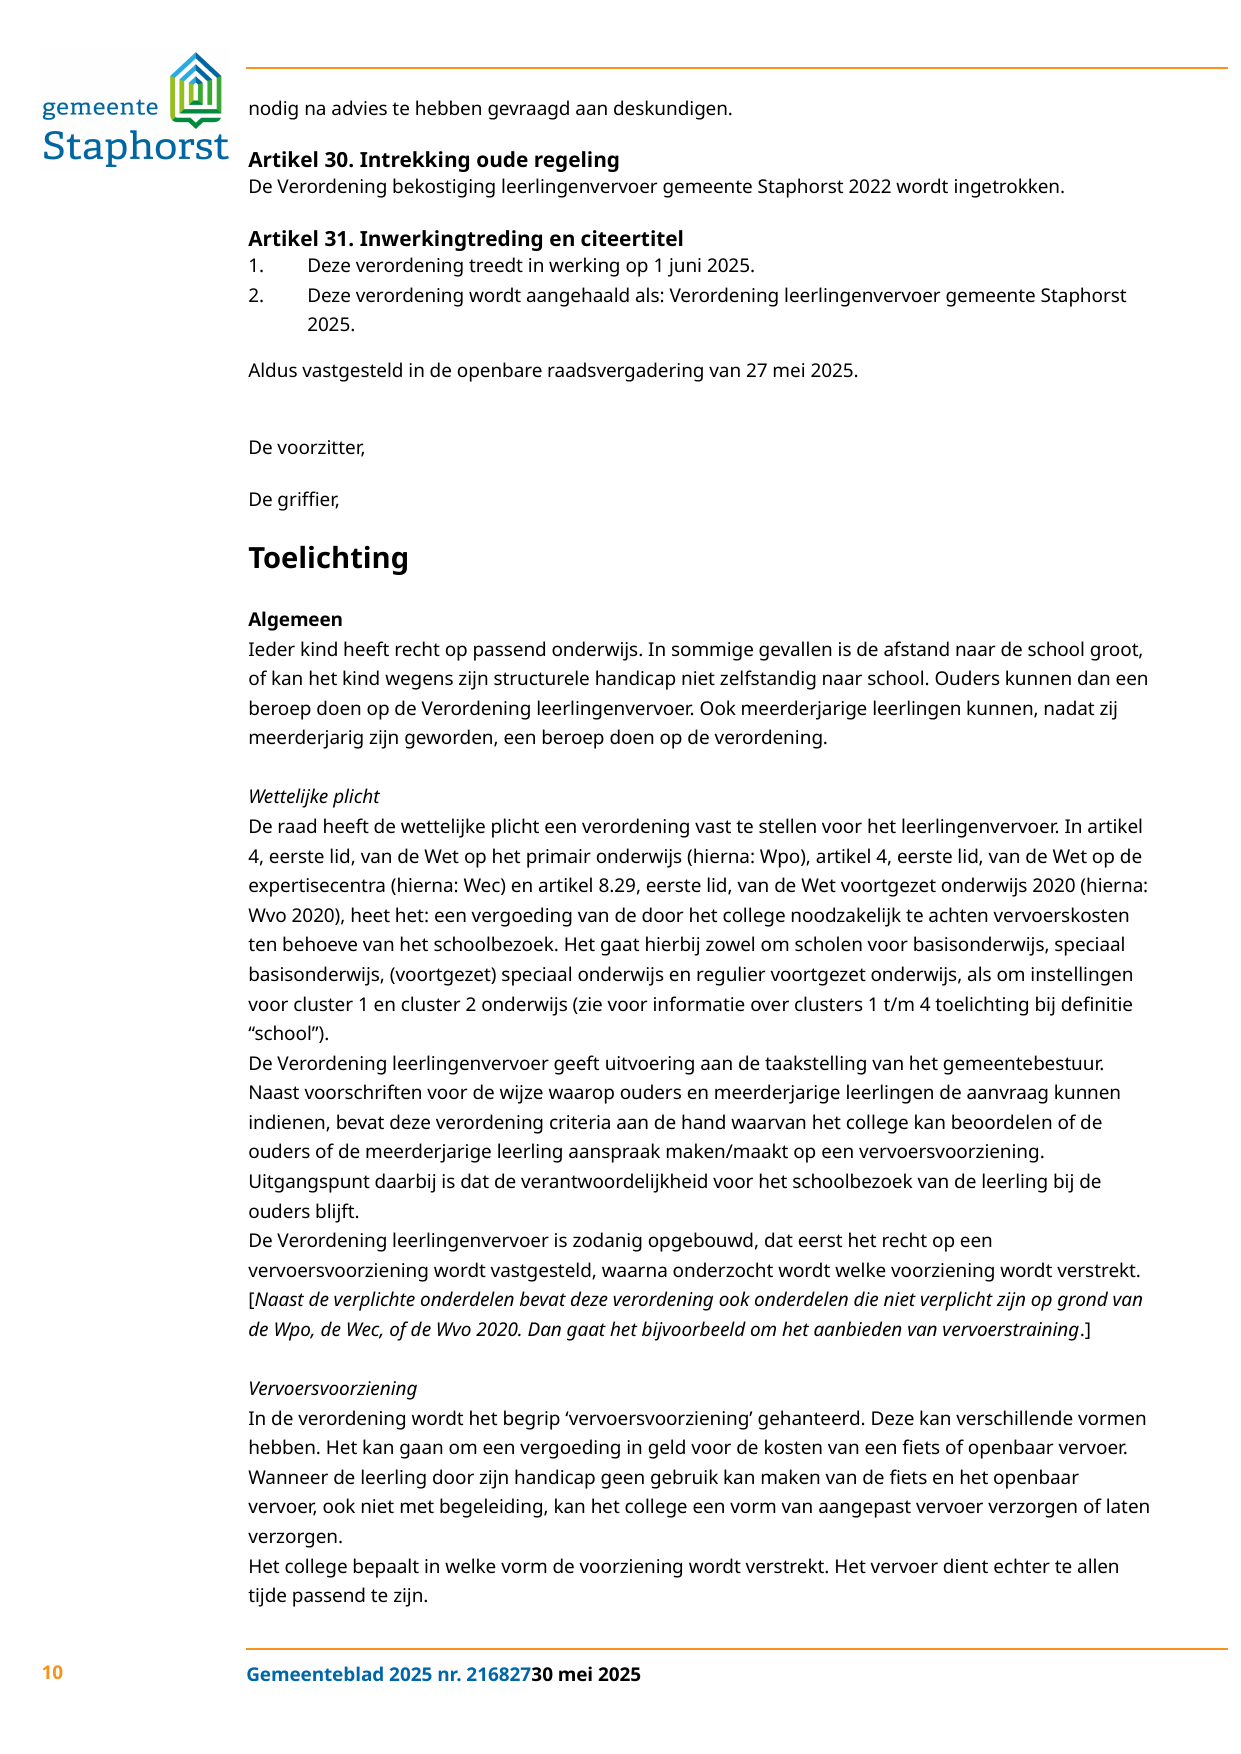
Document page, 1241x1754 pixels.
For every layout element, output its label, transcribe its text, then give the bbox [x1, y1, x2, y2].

list Deze verordening treedt in werking op 1 juni 2025. [248, 252, 1152, 278]
text Toelichting [248, 537, 1152, 577]
list Deze verordening wordt aangehaald als: Verordening leerlingenvervoer gemeente Staphorst 2025. [248, 282, 1152, 337]
text De voorzitter, [248, 434, 1152, 460]
text Het college bepaalt in welke vorm de voorziening wordt verstrekt. Het vervoer dient echter te allen tijde passend te zijn. [248, 1553, 1152, 1608]
text Artikel 31. Inwerkingtreding en citeertitel [248, 224, 1152, 252]
text Vervoersvoorziening [248, 1375, 1152, 1401]
text [Naast de verplichte onderdelen bevat deze verordening ook onderdelen die niet verplicht zijn op grond van de Wpo, de Wec, of de Wvo 2020. Dan gaat het bijvoorbeeld om het aanbieden van vervoerstraining.] [248, 1287, 1152, 1342]
text Ieder kind heeft recht op passend onderwijs. In sommige gevallen is de afstand naar de school groot, of kan het kind wegens zijn structurele handicap niet zelfstandig naar school. Ouders kunnen dan een beroep doen op de Verordening leerlingenvervoer. Ook meerderjarige leerlingen kunnen, nadat zij meerderjarig zijn geworden, een beroep doen op de verordening. [248, 636, 1152, 750]
picture [41, 47, 231, 172]
text Wettelijke plicht [248, 784, 1152, 809]
text De raad heeft de wettelijke plicht een verordening vast te stellen voor het leerlingenvervoer. In artikel 4, eerste lid, van de Wet op het primair onderwijs (hierna: Wpo), artikel 4, eerste lid, van de Wet op de expertisecentra (hierna: Wec) en artikel 8.29, eerste lid, van de Wet voortgezet onderwijs 2020 (hierna: Wvo 2020), heet het: een vergoeding van de door het college noodzakelijk te achten vervoerskosten ten behoeve van het schoolbezoek. Het gaat hierbij zowel om scholen voor basisonderwijs, speciaal basisonderwijs, (voortgezet) speciaal onderwijs en regulier voortgezet onderwijs, als om instellingen voor cluster 1 en cluster 2 onderwijs (zie voor informatie over clusters 1 t/m 4 toelichting bij definitie “school”). [248, 813, 1152, 1046]
text De Verordening leerlingenvervoer is zodanig opgebouwd, dat eerst het recht op een vervoersvoorziening wordt vastgesteld, waarna onderzocht wordt welke voorziening wordt verstrekt. [248, 1227, 1152, 1283]
text Algemeen [248, 606, 1152, 632]
text In de verordening wordt het begrip ‘vervoersvoorziening’ gehanteerd. Deze kan verschillende vormen hebben. Het kan gaan om een vergoeding in geld voor de kosten van een fiets of openbaar vervoer. Wanneer de leerling door zijn handicap geen gebruik kan maken van de fiets en het openbaar vervoer, ook niet met begeleiding, kan het college een vorm van aangepast vervoer verzorgen of laten verzorgen. [248, 1405, 1152, 1549]
text De Verordening leerlingenvervoer geeft uitvoering aan de taakstelling van het gemeentebestuur. [248, 1050, 1152, 1076]
text nodig na advies te hebben gevraagd aan deskundigen. [248, 95, 1152, 121]
text De Verordening bekostiging leerlingenvervoer gemeente Staphorst 2022 wordt ingetrokken. [248, 174, 1152, 199]
text Naast voorschriften voor de wijze waarop ouders en meerderjarige leerlingen de aanvraag kunnen indienen, bevat deze verordening criteria aan de hand waarvan het college kan beoordelen of de ouders of de meerderjarige leerling aanspraak maken/maakt op een vervoersvoorziening. Uitgangspunt daarbij is dat de verantwoordelijkheid voor het schoolbezoek van de leerling bij de ouders blijft. [248, 1079, 1152, 1224]
text De griffier, [248, 486, 1152, 512]
text Artikel 30. Intrekking oude regeling [248, 145, 1152, 174]
text Aldus vastgesteld in de openbare raadsvergadering van 27 mei 2025. [248, 357, 1152, 383]
